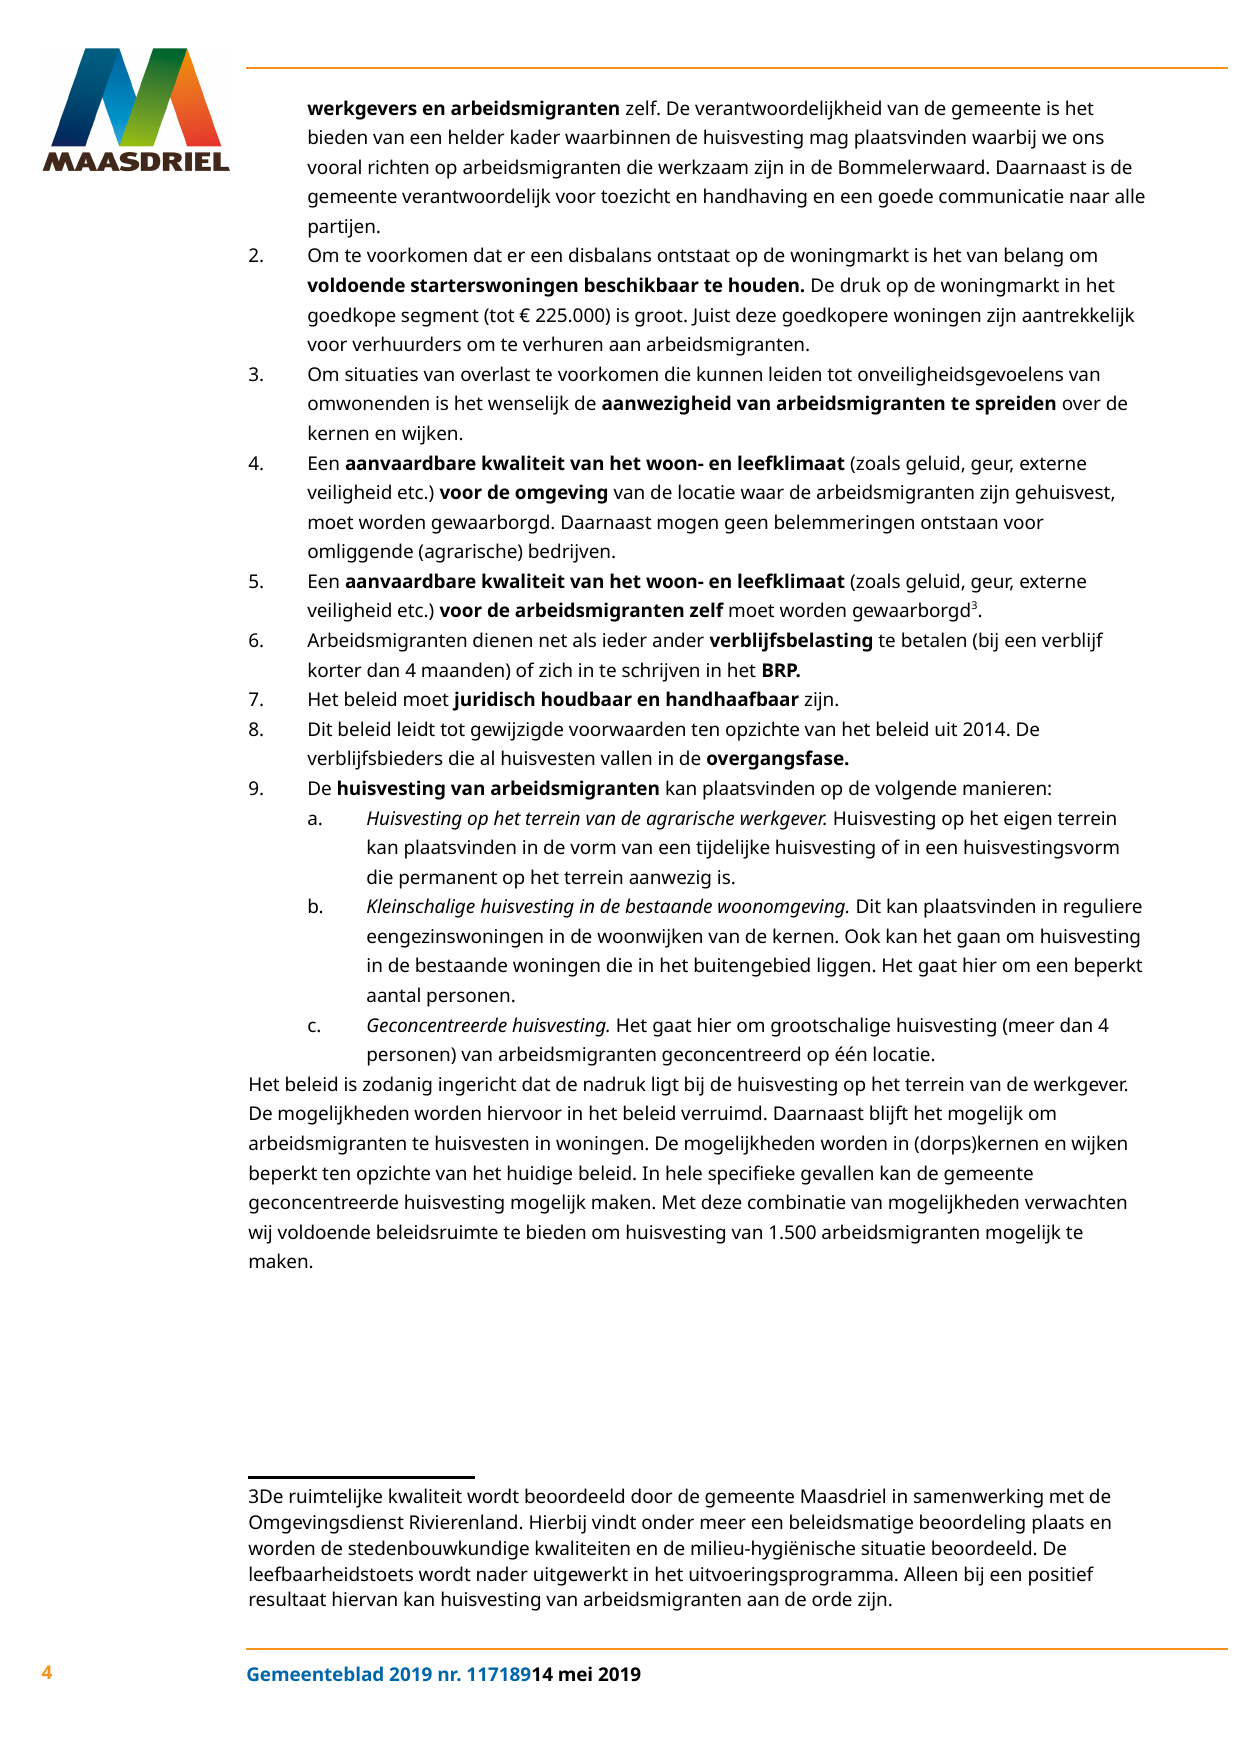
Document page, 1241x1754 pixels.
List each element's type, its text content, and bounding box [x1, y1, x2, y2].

list Arbeidsmigranten dienen net als ieder ander verblijfsbelasting te betalen (bij een verblijf korter dan 4 maanden) of zich in te schrijven in het BRP. [248, 627, 1152, 683]
text Het beleid is zodanig ingericht dat de nadruk ligt bij de huisvesting op het terrein van de werkgever. De mogelijkheden worden hiervoor in het beleid verruimd. Daarnaast blijft het mogelijk om arbeidsmigranten te huisvesten in woningen. De mogelijkheden worden in (dorps)kernen en wijken beperkt ten opzichte van het huidige beleid. In hele specifieke gevallen kan de gemeente geconcentreerde huisvesting mogelijk maken. Met deze combinatie van mogelijkheden verwachten wij voldoende beleidsruimte te bieden om huisvesting van 1.500 arbeidsmigranten mogelijk te maken. [248, 1071, 1152, 1274]
list Een aanvaardbare kwaliteit van het woon- en leefklimaat (zoals geluid, geur, externe veiligheid etc.) voor de arbeidsmigranten zelf moet worden gewaarborgd. [248, 568, 1152, 623]
list Kleinschalige huisvesting in de bestaande woonomgeving. Dit kan plaatsvinden in reguliere eengezinswoningen in de woonwijken van de kernen. Ook kan het gaan om huisvesting in de bestaande woningen die in het buitengebied liggen. Het gaat hier om een beperkt aantal personen. [307, 893, 1152, 1008]
list De ruimtelijke kwaliteit wordt beoordeeld door de gemeente Maasdriel in samenwerking met de Omgevingsdienst Rivierenland. Hierbij vindt onder meer een beleidsmatige beoordeling plaats en worden de stedenbouwkundige kwaliteiten en de milieu-hygiënische situatie beoordeeld. De leefbaarheidstoets wordt nader uitgewerkt in het uitvoeringsprogramma. Alleen bij een positief resultaat hiervan kan huisvesting van arbeidsmigranten aan de orde zijn. [248, 1483, 1152, 1612]
list Om te voorkomen dat er een disbalans ontstaat op de woningmarkt is het van belang om voldoende starterswoningen beschikbaar te houden. De druk op de woningmarkt in het goedkope segment (tot € 225.000) is groot. Juist deze goedkopere woningen zijn aantrekkelijk voor verhuurders om te verhuren aan arbeidsmigranten. [248, 243, 1152, 357]
picture [41, 47, 231, 172]
list Dit beleid leidt tot gewijzigde voorwaarden ten opzichte van het beleid uit 2014. De verblijfsbieders die al huisvesten vallen in de overgangsfase. [248, 716, 1152, 771]
list werkgevers en arbeidsmigranten zelf. De verantwoordelijkheid van de gemeente is het bieden van een helder kader waarbinnen de huisvesting mag plaatsvinden waarbij we ons vooral richten op arbeidsmigranten die werkzaam zijn in de Bommelerwaard. Daarnaast is de gemeente verantwoordelijk voor toezicht en handhaving en een goede communicatie naar alle partijen. [248, 95, 1152, 239]
list Huisvesting op het terrein van de agrarische werkgever. Huisvesting op het eigen terrein kan plaatsvinden in de vorm van een tijdelijke huisvesting of in een huisvestingsvorm die permanent op het terrein aanwezig is. [307, 805, 1152, 890]
list Geconcentreerde huisvesting. Het gaat hier om grootschalige huisvesting (meer dan 4 personen) van arbeidsmigranten geconcentreerd op één locatie. [307, 1012, 1152, 1067]
list Om situaties van overlast te voorkomen die kunnen leiden tot onveiligheidsgevoelens van omwonenden is het wenselijk de aanwezigheid van arbeidsmigranten te spreiden over de kernen en wijken. [248, 361, 1152, 446]
list De huisvesting van arbeidsmigranten kan plaatsvinden op de volgende manieren: [248, 775, 1152, 801]
list Het beleid moet juridisch houdbaar en handhaafbaar zijn. [248, 686, 1152, 712]
list Een aanvaardbare kwaliteit van het woon- en leefklimaat (zoals geluid, geur, externe veiligheid etc.) voor de omgeving van de locatie waar de arbeidsmigranten zijn gehuisvest, moet worden gewaarborgd. Daarnaast mogen geen belemmeringen ontstaan voor omliggende (agrarische) bedrijven. [248, 450, 1152, 564]
